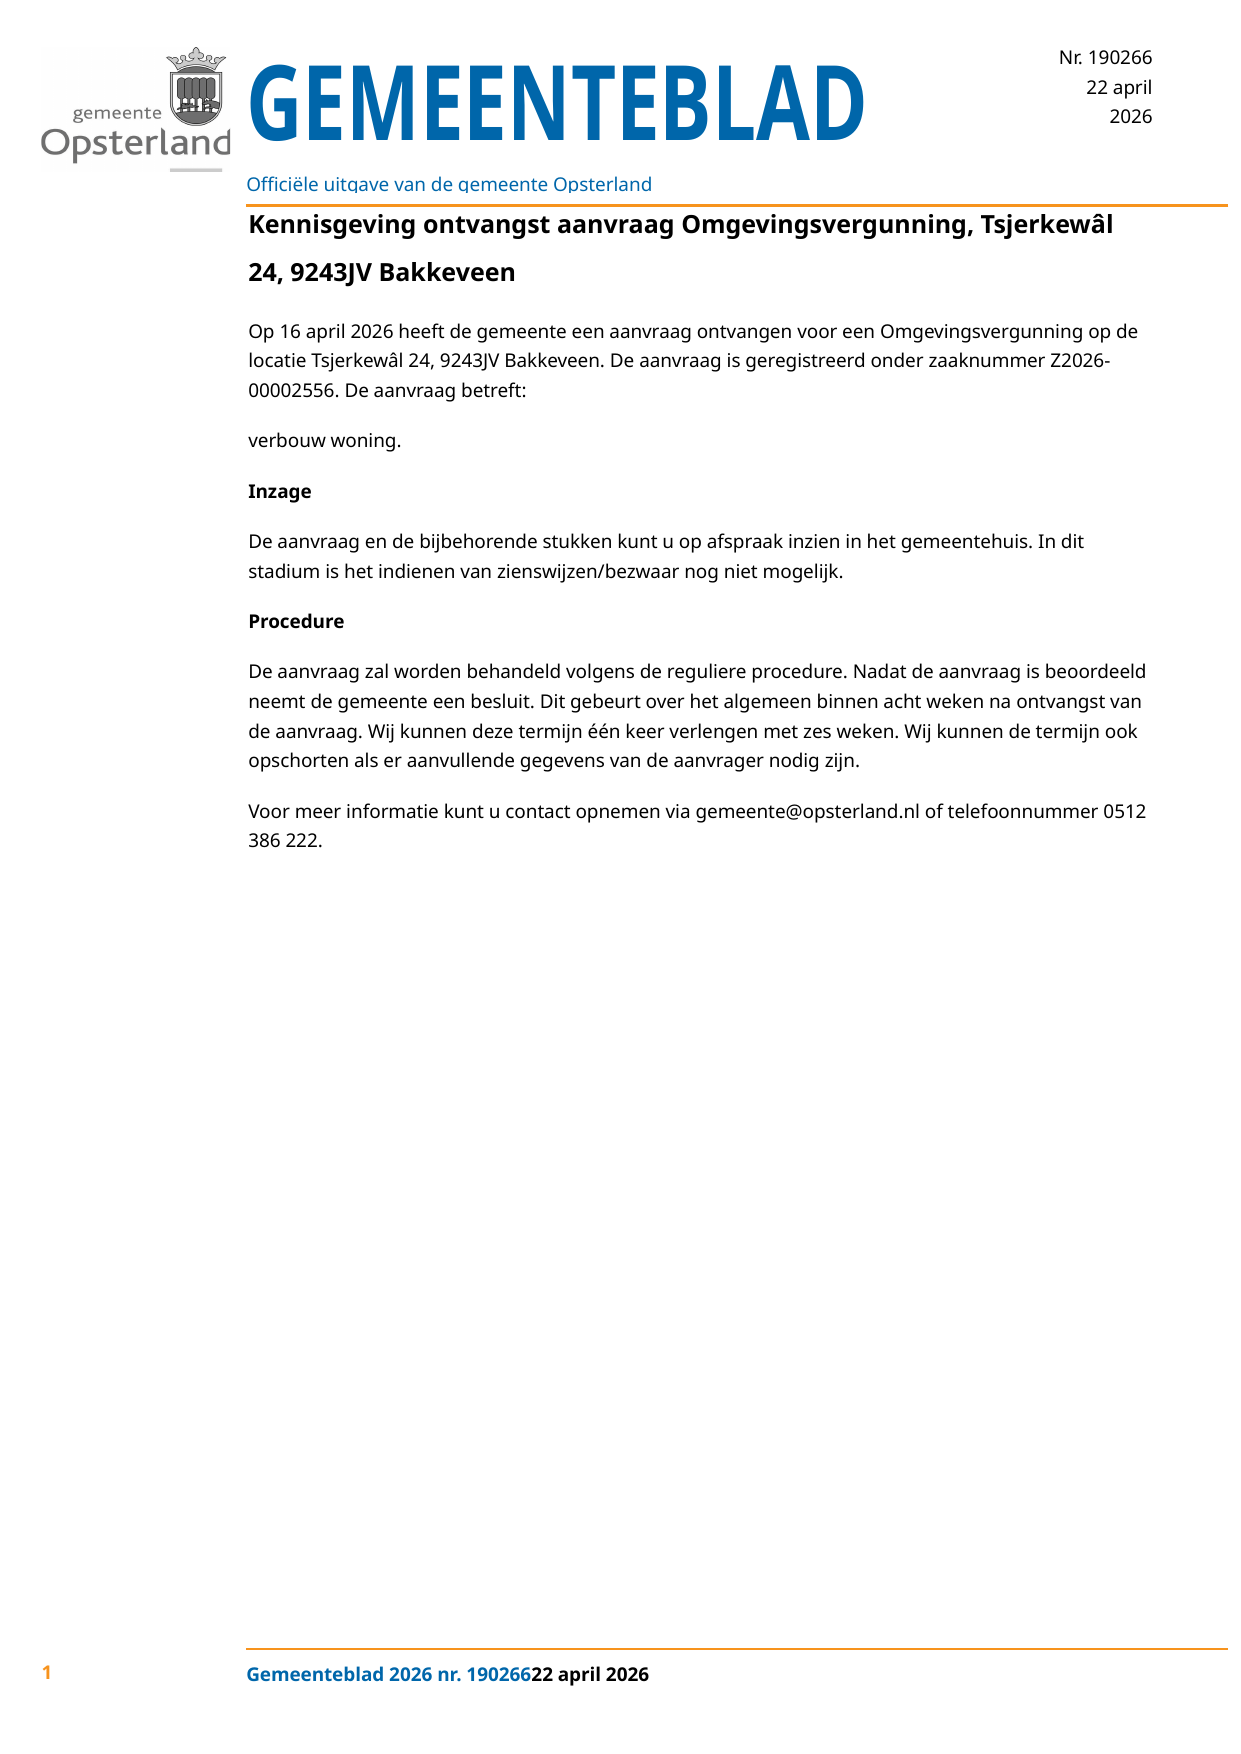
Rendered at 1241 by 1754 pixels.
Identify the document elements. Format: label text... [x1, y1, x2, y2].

text De aanvraag zal worden behandeld volgens de reguliere procedure. Nadat de aanvraag is beoordeeld neemt de gemeente een besluit. Dit gebeurt over het algemeen binnen acht weken na ontvangst van de aanvraag. Wij kunnen deze termijn één keer verlengen met zes weken. Wij kunnen de termijn ook opschorten als er aanvullende gegevens van de aanvrager nodig zijn. [248, 659, 1152, 773]
text Voor meer informatie kunt u contact opnemen via gemeente@opsterland.nl of telefoonnummer 0512 386 222. [248, 798, 1152, 853]
text Inzage [248, 478, 1152, 504]
text Procedure [248, 608, 1152, 634]
text verbouw woning. [248, 427, 1152, 453]
text Kennisgeving ontvangst aanvraag Omgevingsvergunning, Tsjerkewâl 24, 9243JV Bakkeveen [248, 207, 1152, 288]
text De aanvraag en de bijbehorende stukken kunt u op afspraak inzien in het gemeentehuis. In dit stadium is het indienen van zienswijzen/bezwaar nog niet mogelijk. [248, 528, 1152, 584]
text Op 16 april 2026 heeft de gemeente een aanvraag ontvangen voor een Omgevingsvergunning op de locatie Tsjerkewâl 24, 9243JV Bakkeveen. De aanvraag is geregistreerd onder zaaknummer Z2026-00002556. De aanvraag betreft: [248, 318, 1152, 403]
picture [41, 47, 231, 172]
